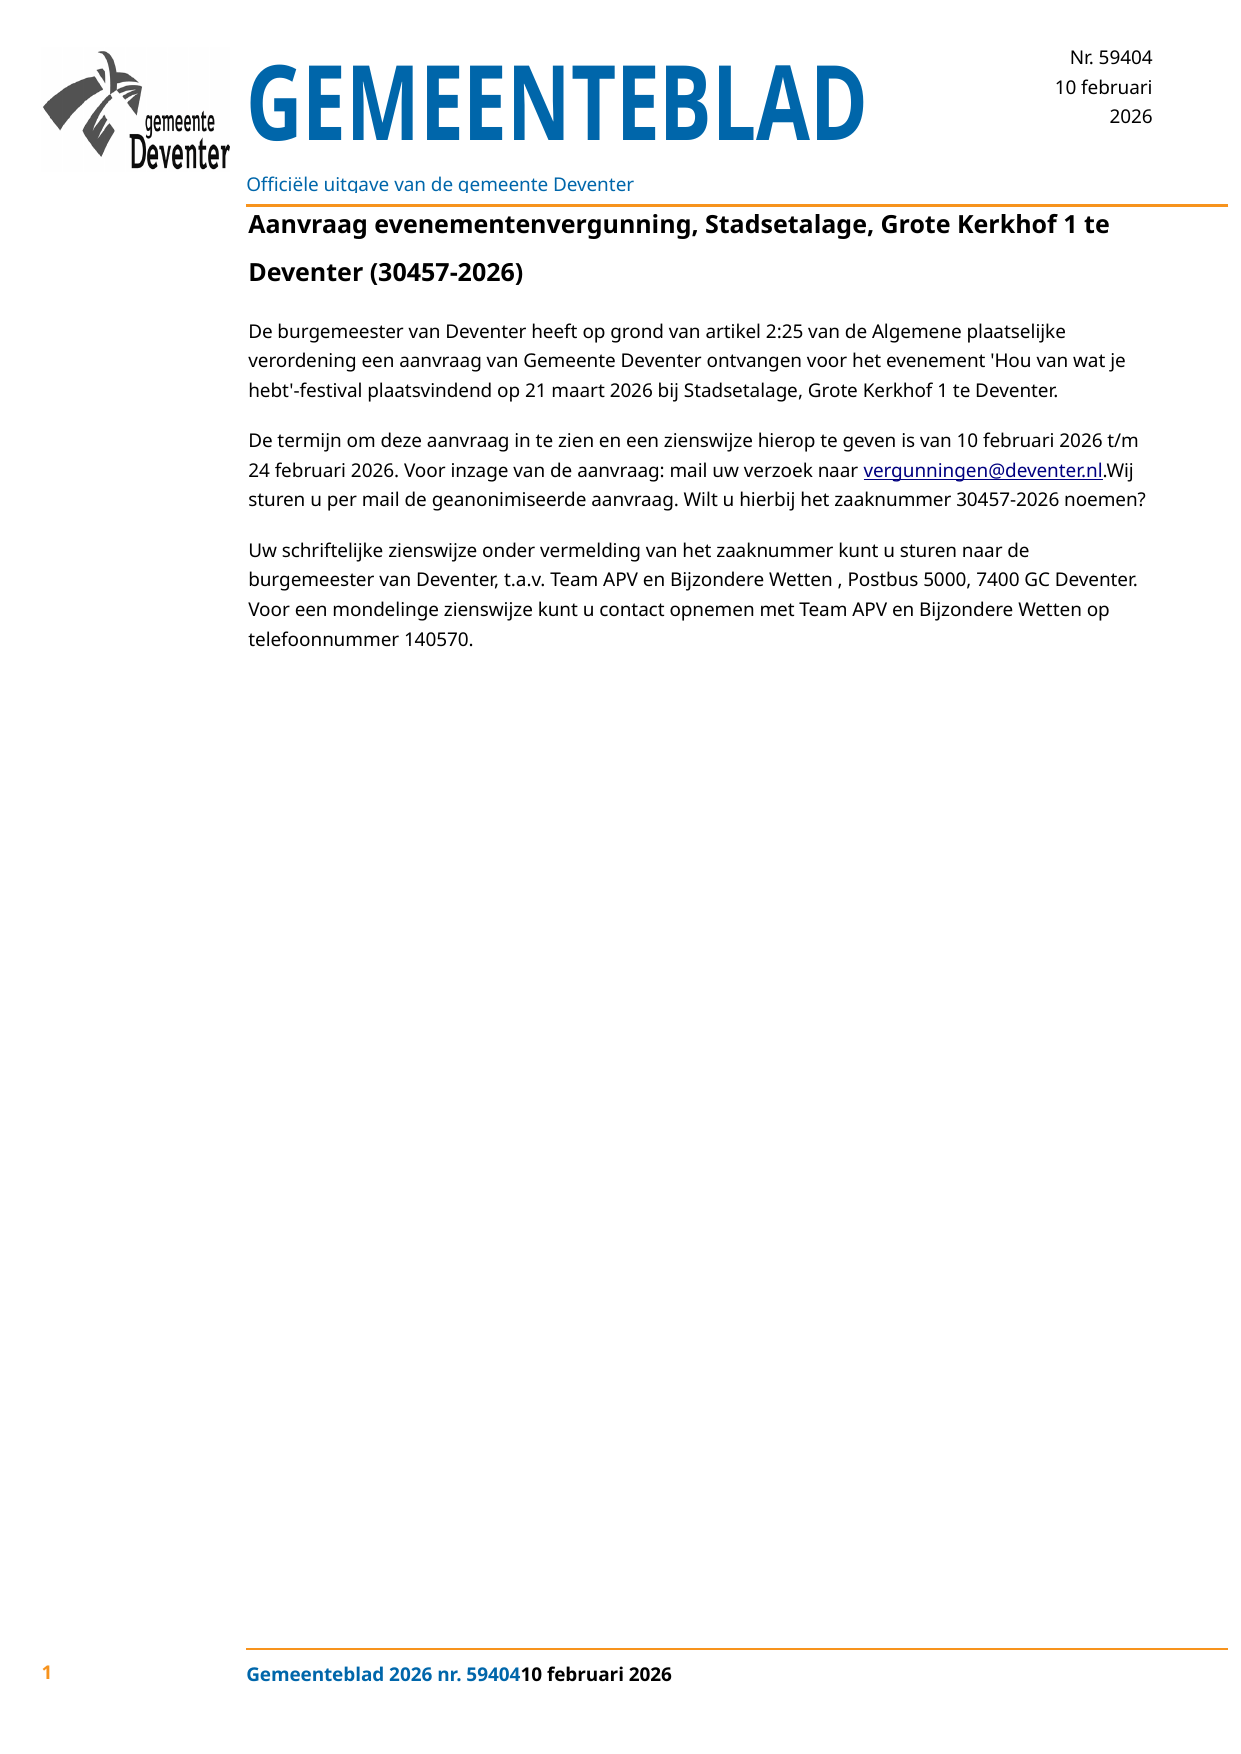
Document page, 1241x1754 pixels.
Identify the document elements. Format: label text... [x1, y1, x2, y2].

picture [41, 47, 231, 172]
text De termijn om deze aanvraag in te zien en een zienswijze hierop te geven is van 10 februari 2026 t/m 24 februari 2026. Voor inzage van de aanvraag: mail uw verzoek naar vergunningen@deventer.nl.Wij sturen u per mail de geanonimiseerde aanvraag. Wilt u hierbij het zaaknummer 30457-2026 noemen? [248, 427, 1152, 512]
text Uw schriftelijke zienswijze onder vermelding van het zaaknummer kunt u sturen naar de burgemeester van Deventer, t.a.v. Team APV en Bijzondere Wetten , Postbus 5000, 7400 GC Deventer. Voor een mondelinge zienswijze kunt u contact opnemen met Team APV en Bijzondere Wetten op telefoonnummer 140570. [248, 537, 1152, 652]
text Aanvraag evenementenvergunning, Stadsetalage, Grote Kerkhof 1 te Deventer (30457-2026) [248, 207, 1152, 288]
text De burgemeester van Deventer heeft op grond van artikel 2:25 van de Algemene plaatselijke verordening een aanvraag van Gemeente Deventer ontvangen voor het evenement 'Hou van wat je hebt'-festival plaatsvindend op 21 maart 2026 bij Stadsetalage, Grote Kerkhof 1 te Deventer. [248, 318, 1152, 403]
